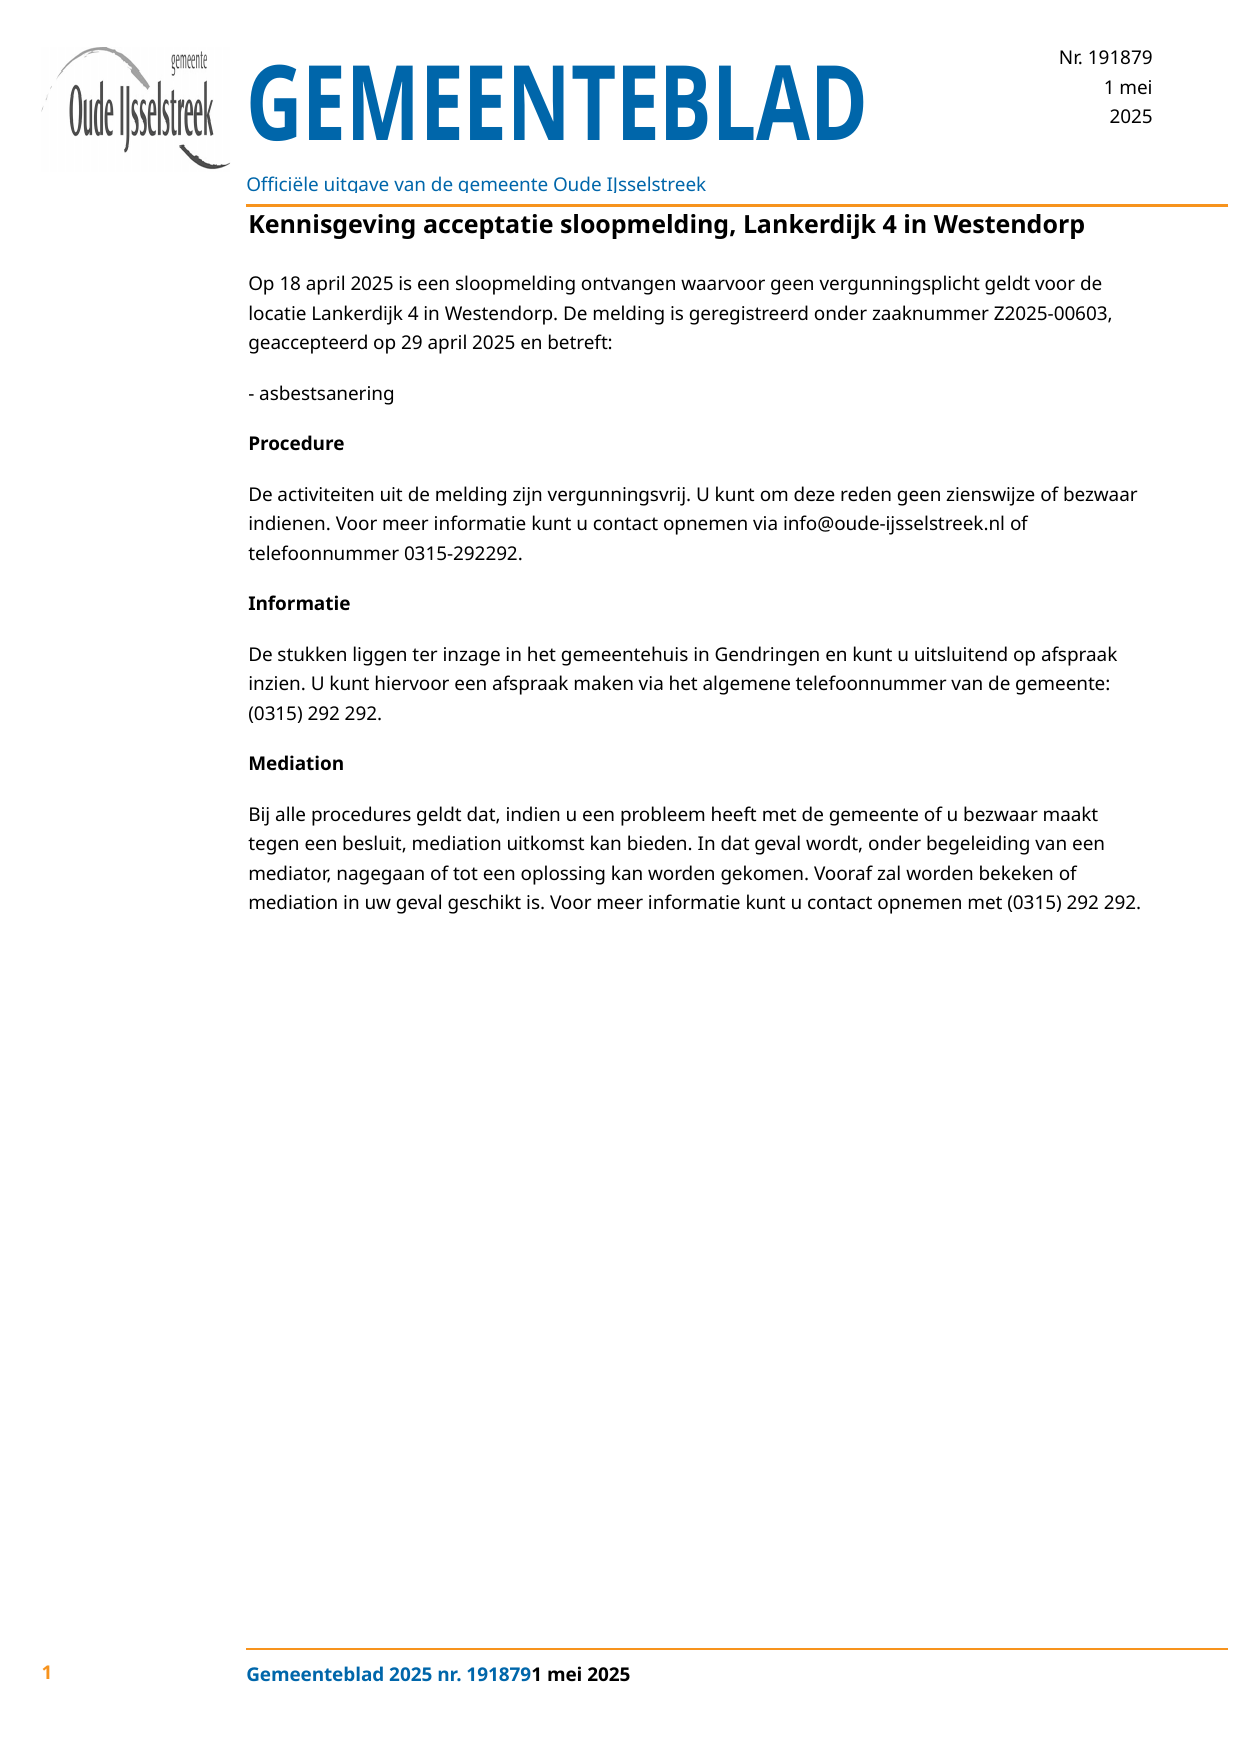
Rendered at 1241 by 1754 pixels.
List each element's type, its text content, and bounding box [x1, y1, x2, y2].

text Bij alle procedures geldt dat, indien u een probleem heeft met de gemeente of u bezwaar maakt tegen een besluit, mediation uitkomst kan bieden. In dat geval wordt, onder begeleiding van een mediator, nagegaan of tot een oplossing kan worden gekomen. Vooraf zal worden bekeken of mediation in uw geval geschikt is. Voor meer informatie kunt u contact opnemen met (0315) 292 292. [248, 801, 1152, 915]
text De stukken liggen ter inzage in het gemeentehuis in Gendringen en kunt u uitsluitend op afspraak inzien. U kunt hiervoor een afspraak maken via het algemene telefoonnummer van de gemeente: (0315) 292 292. [248, 641, 1152, 726]
text Informatie [248, 590, 1152, 616]
text Op 18 april 2025 is een sloopmelding ontvangen waarvoor geen vergunningsplicht geldt voor de locatie Lankerdijk 4 in Westendorp. De melding is geregistreerd onder zaaknummer Z2025-00603, geaccepteerd op 29 april 2025 en betreft: [248, 270, 1152, 355]
text De activiteiten uit de melding zijn vergunningsvrij. U kunt om deze reden geen zienswijze of bezwaar indienen. Voor meer informatie kunt u contact opnemen via info@oude-ijsselstreek.nl of telefoonnummer 0315-292292. [248, 481, 1152, 566]
text Procedure [248, 430, 1152, 456]
text Mediation [248, 750, 1152, 776]
text - asbestsanering [248, 380, 1152, 406]
text Kennisgeving acceptatie sloopmelding, Lankerdijk 4 in Westendorp [248, 207, 1152, 241]
picture [41, 47, 231, 172]
